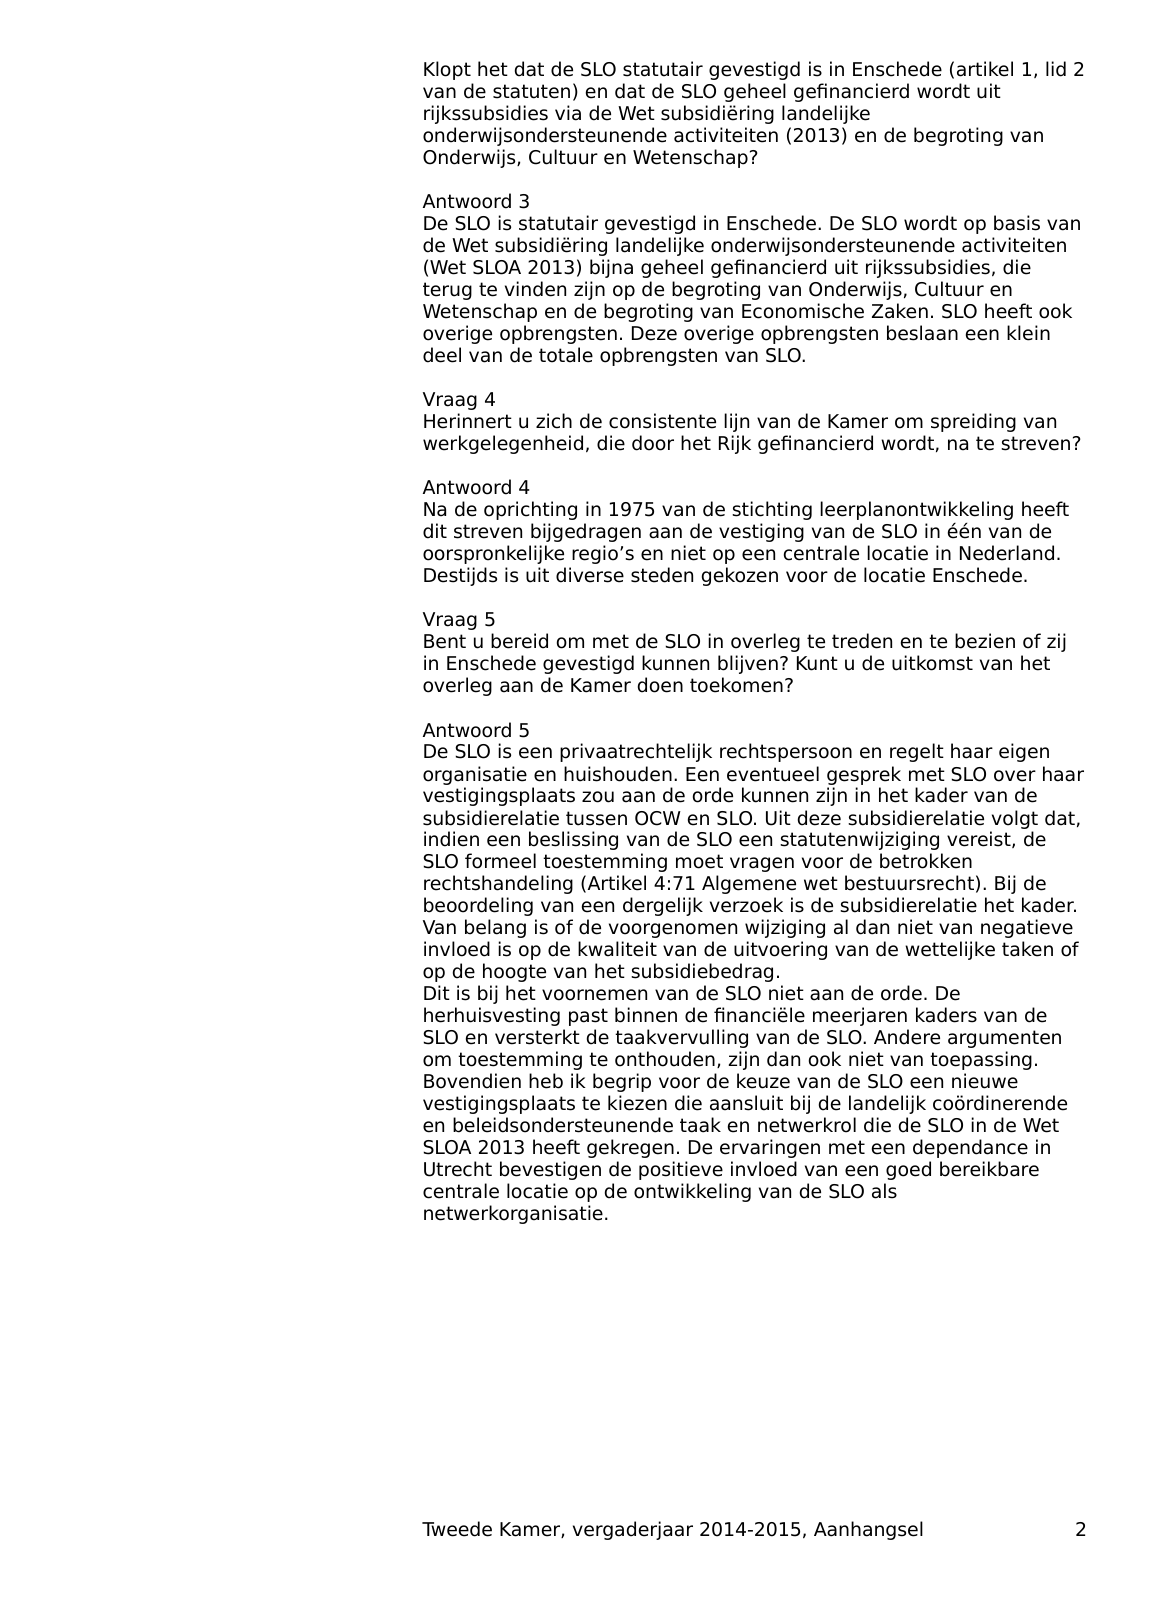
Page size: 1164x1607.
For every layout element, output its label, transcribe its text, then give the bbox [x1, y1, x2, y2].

text Vraag 5 [422, 609, 1087, 631]
text Bent u bereid om met de SLO in overleg te treden en te bezien of zij in Enschede gevestigd kunnen blijven? Kunt u de uitkomst van het overleg aan de Kamer doen toekomen? [422, 631, 1087, 697]
text Antwoord 5 [422, 719, 1087, 741]
text Antwoord 3 [422, 191, 1087, 213]
text Antwoord 4 [422, 477, 1087, 499]
text Herinnert u zich de consistente lijn van de Kamer om spreiding van werkgelegenheid, die door het Rijk gefinancierd wordt, na te streven? [422, 411, 1087, 455]
text De SLO is statutair gevestigd in Enschede. De SLO wordt op basis van de Wet subsidiëring landelijke onderwijsondersteunende activiteiten (Wet SLOA 2013) bijna geheel gefinancierd uit rijkssubsidies, die terug te vinden zijn op de begroting van Onderwijs, Cultuur en Wetenschap en de begroting van Economische Zaken. SLO heeft ook overige opbrengsten. Deze overige opbrengsten beslaan een klein deel van de totale opbrengsten van SLO. [422, 213, 1087, 367]
text De SLO is een privaatrechtelijk rechtspersoon en regelt haar eigen organisatie en huishouden. Een eventueel gesprek met SLO over haar vestigingsplaats zou aan de orde kunnen zijn in het kader van de subsidierelatie tussen OCW en SLO. Uit deze subsidierelatie volgt dat, indien een beslissing van de SLO een statutenwijziging vereist, de SLO formeel toestemming moet vragen voor de betrokken rechtshandeling (Artikel 4:71 Algemene wet bestuursrecht). Bij de beoordeling van een dergelijk verzoek is de subsidierelatie het kader. Van belang is of de voorgenomen wijziging al dan niet van negatieve invloed is op de kwaliteit van de uitvoering van de wettelijke taken of op de hoogte van het subsidiebedrag. [422, 741, 1087, 983]
text Klopt het dat de SLO statutair gevestigd is in Enschede (artikel 1, lid 2 van de statuten) en dat de SLO geheel gefinancierd wordt uit rijkssubsidies via de Wet subsidiëring landelijke onderwijsondersteunende activiteiten (2013) en de begroting van Onderwijs, Cultuur en Wetenschap? [422, 59, 1087, 169]
text Na de oprichting in 1975 van de stichting leerplanontwikkeling heeft dit streven bijgedragen aan de vestiging van de SLO in één van de oorspronkelijke regio’s en niet op een centrale locatie in Nederland. Destijds is uit diverse steden gekozen voor de locatie Enschede. [422, 499, 1087, 587]
text Vraag 4 [422, 389, 1087, 411]
text Dit is bij het voornemen van de SLO niet aan de orde. De herhuisvesting past binnen de financiële meerjaren kaders van de SLO en versterkt de taakvervulling van de SLO. Andere argumenten om toestemming te onthouden, zijn dan ook niet van toepassing. Bovendien heb ik begrip voor de keuze van de SLO een nieuwe vestigingsplaats te kiezen die aansluit bij de landelijk coördinerende en beleidsondersteunende taak en netwerkrol die de SLO in de Wet SLOA 2013 heeft gekregen. De ervaringen met een dependance in Utrecht bevestigen de positieve invloed van een goed bereikbare centrale locatie op de ontwikkeling van de SLO als netwerkorganisatie. [422, 983, 1087, 1225]
